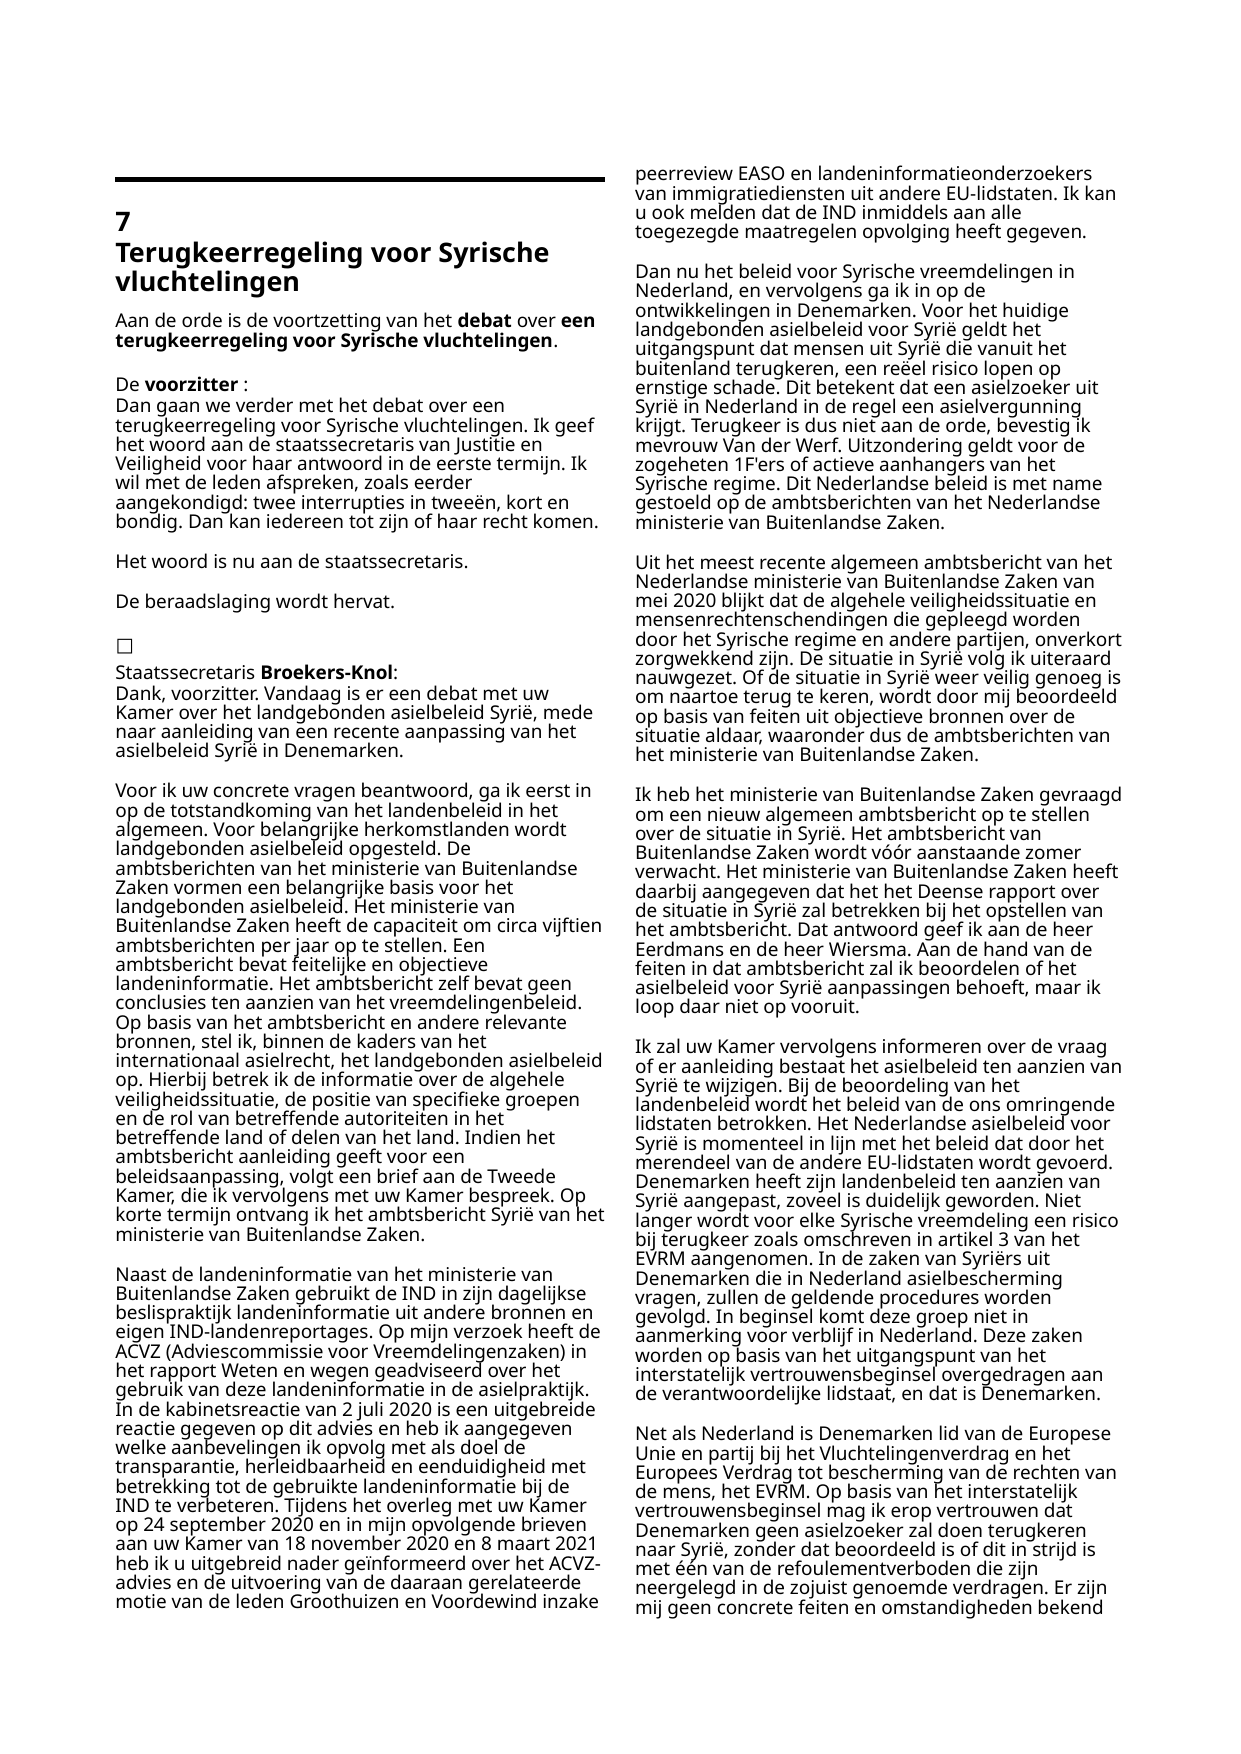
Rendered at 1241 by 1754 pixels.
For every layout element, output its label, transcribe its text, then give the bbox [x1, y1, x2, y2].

text Ik zal uw Kamer vervolgens informeren over de vraag of er aanleiding bestaat het asielbeleid ten aanzien van Syrië te wijzigen. Bij de beoordeling van het landenbeleid wordt het beleid van de ons omringende lidstaten betrokken. Het Nederlandse asielbeleid voor Syrië is momenteel in lijn met het beleid dat door het merendeel van de andere EU-lidstaten wordt gevoerd. Denemarken heeft zijn landenbeleid ten aanzien van Syrië aangepast, zoveel is duidelijk geworden. Niet langer wordt voor elke Syrische vreemdeling een risico bij terugkeer zoals omschreven in artikel 3 van het EVRM aangenomen. In de zaken van Syriërs uit Denemarken die in Nederland asielbescherming vragen, zullen de geldende procedures worden gevolgd. In beginsel komt deze groep niet in aanmerking voor verblijf in Nederland. Deze zaken worden op basis van het uitgangspunt van het interstatelijk vertrouwensbeginsel overgedragen aan de verantwoordelijke lidstaat, en dat is Denemarken. [635, 1038, 1125, 1404]
text Naast de landeninformatie van het ministerie van Buitenlandse Zaken gebruikt de IND in zijn dagelijkse beslispraktijk landeninformatie uit andere bronnen en eigen IND-landenreportages. Op mijn verzoek heeft de ACVZ (Adviescommissie voor Vreemdelingenzaken) in het rapport Weten en wegen geadviseerd over het gebruik van deze landeninformatie in de asielpraktijk. In de kabinetsreactie van 2 juli 2020 is een uitgebreide reactie gegeven op dit advies en heb ik aangegeven welke aanbevelingen ik opvolg met als doel de transparantie, herleidbaarheid en eenduidigheid met betrekking tot de gebruikte landeninformatie bij de IND te verbeteren. Tijdens het overleg met uw Kamer op 24 september 2020 en in mijn opvolgende brieven aan uw Kamer van 18 november 2020 en 8 maart 2021 heb ik u uitgebreid nader geïnformeerd over het ACVZ-advies en de uitvoering van de daaraan gerelateerde motie van de leden Groothuizen en Voordewind inzake [115, 1266, 605, 1612]
text De beraadslaging wordt hervat. [115, 593, 605, 612]
text Net als Nederland is Denemarken lid van de Europese Unie en partij bij het Vluchtelingenverdrag en het Europees Verdrag tot bescherming van de rechten van de mens, het EVRM. Op basis van het interstatelijk vertrouwensbeginsel mag ik erop vertrouwen dat Denemarken geen asielzoeker zal doen terugkeren naar Syrië, zonder dat beoordeeld is of dit in strijd is met één van de refoulementverboden die zijn neergelegd in de zojuist genoemde verdragen. Er zijn mij geen concrete feiten en omstandigheden bekend [635, 1425, 1125, 1618]
text Dank, voorzitter. Vandaag is er een debat met uw Kamer over het landgebonden asielbeleid Syrië, mede naar aanleiding van een recente aanpassing van het asielbeleid Syrië in Denemarken. [115, 684, 605, 762]
text Uit het meest recente algemeen ambtsbericht van het Nederlandse ministerie van Buitenlandse Zaken van mei 2020 blijkt dat de algehele veiligheidssituatie en mensenrechtenschendingen die gepleegd worden door het Syrische regime en andere partijen, onverkort zorgwekkend zijn. De situatie in Syrië volg ik uiteraard nauwgezet. Of de situatie in Syrië weer veilig genoeg is om naartoe terug te keren, wordt door mij beoordeeld op basis van feiten uit objectieve bronnen over de situatie aldaar, waaronder dus de ambtsberichten van het ministerie van Buitenlandse Zaken. [635, 554, 1125, 766]
text Het woord is nu aan de staatssecretaris. [115, 553, 605, 572]
text Dan nu het beleid voor Syrische vreemdelingen in Nederland, en vervolgens ga ik in op de ontwikkelingen in Denemarken. Voor het huidige landgebonden asielbeleid voor Syrië geldt het uitgangspunt dat mensen uit Syrië die vanuit het buitenland terugkeren, een reëel risico lopen op ernstige schade. Dit betekent dat een asielzoeker uit Syrië in Nederland in de regel een asielvergunning krijgt. Terugkeer is dus niet aan de orde, bevestig ik mevrouw Van der Werf. Uitzondering geldt voor de zogeheten 1F'ers of actieve aanhangers van het Syrische regime. Dit Nederlandse beleid is met name gestoeld op de ambtsberichten van het Nederlandse ministerie van Buitenlandse Zaken. [635, 263, 1125, 533]
text Staatssecretaris Broekers-Knol: [115, 659, 605, 684]
text Ik heb het ministerie van Buitenlandse Zaken gevraagd om een nieuw algemeen ambtsbericht op te stellen over de situatie in Syrië. Het ambtsbericht van Buitenlandse Zaken wordt vóór aanstaande zomer verwacht. Het ministerie van Buitenlandse Zaken heeft daarbij aangegeven dat het het Deense rapport over de situatie in Syrië zal betrekken bij het opstellen van het ambtsbericht. Dat antwoord geef ik aan de heer Eerdmans en de heer Wiersma. Aan de hand van de feiten in dat ambtsbericht zal ik beoordelen of het asielbeleid voor Syrië aanpassingen behoeft, maar ik loop daar niet op vooruit. [635, 786, 1125, 1018]
text Terugkeerregeling voor Syrische vluchtelingen [115, 239, 605, 312]
text Dan gaan we verder met het debat over een terugkeerregeling voor Syrische vluchtelingen. Ik geef het woord aan de staatssecretaris van Justitie en Veiligheid voor haar antwoord in de eerste termijn. Ik wil met de leden afspreken, zoals eerder aangekondigd: twee interrupties in tweeën, kort en bondig. Dan kan iedereen tot zijn of haar recht komen. [115, 397, 605, 532]
text ⬜ [115, 633, 605, 659]
text De voorzitter : [115, 372, 605, 397]
text Voor ik uw concrete vragen beantwoord, ga ik eerst in op de totstandkoming van het landenbeleid in het algemeen. Voor belangrijke herkomstlanden wordt landgebonden asielbeleid opgesteld. De ambtsberichten van het ministerie van Buitenlandse Zaken vormen een belangrijke basis voor het landgebonden asielbeleid. Het ministerie van Buitenlandse Zaken heeft de capaciteit om circa vijftien ambtsberichten per jaar op te stellen. Een ambtsbericht bevat feitelijke en objectieve landeninformatie. Het ambtsbericht zelf bevat geen conclusies ten aanzien van het vreemdelingenbeleid. Op basis van het ambtsbericht en andere relevante bronnen, stel ik, binnen de kaders van het internationaal asielrecht, het landgebonden asielbeleid op. Hierbij betrek ik de informatie over de algehele veiligheidssituatie, de positie van specifieke groepen en de rol van betreffende autoriteiten in het betreffende land of delen van het land. Indien het ambtsbericht aanleiding geeft voor een beleidsaanpassing, volgt een brief aan de Tweede Kamer, die ik vervolgens met uw Kamer bespreek. Op korte termijn ontvang ik het ambtsbericht Syrië van het ministerie van Buitenlandse Zaken. [115, 782, 605, 1245]
text peerreview EASO en landeninformatieonderzoekers van immigratiediensten uit andere EU-lidstaten. Ik kan u ook melden dat de IND inmiddels aan alle toegezegde maatregelen opvolging heeft gegeven. [635, 165, 1125, 242]
text 7 [115, 203, 605, 239]
text Aan de orde is de voortzetting van het debat over een terugkeerregeling voor Syrische vluchtelingen. [115, 312, 605, 351]
